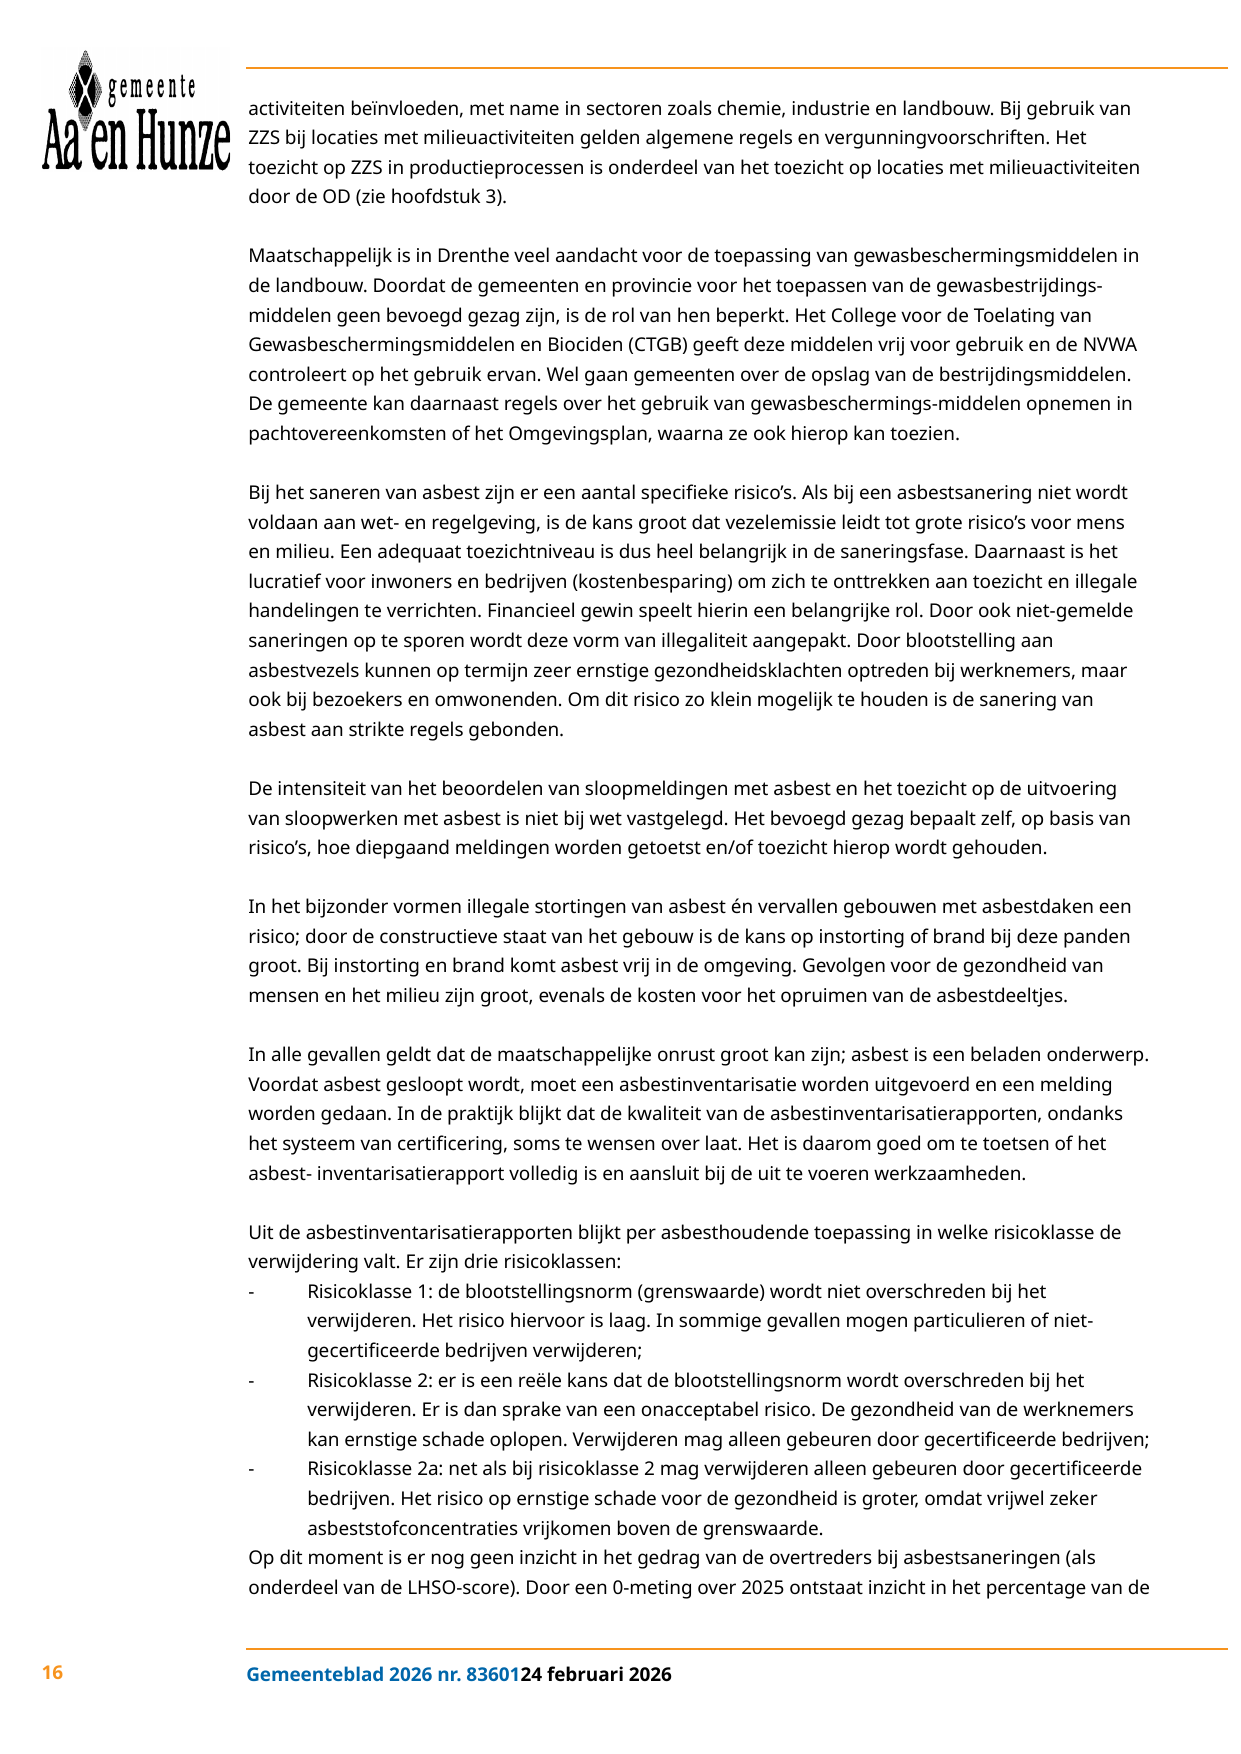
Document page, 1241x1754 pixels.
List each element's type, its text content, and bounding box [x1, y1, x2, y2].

list Risicoklasse 2: er is een reële kans dat de blootstellingsnorm wordt overschreden bij het verwijderen. Er is dan sprake van een onacceptabel risico. De gezondheid van de werknemers kan ernstige schade oplopen. Verwijderen mag alleen gebeuren door gecertificeerde bedrijven; [248, 1367, 1152, 1452]
text Uit de asbestinventarisatierapporten blijkt per asbesthoudende toepassing in welke risicoklasse de verwijdering valt. Er zijn drie risicoklassen: [248, 1219, 1152, 1274]
text De intensiteit van het beoordelen van sloopmeldingen met asbest en het toezicht op de uitvoering van sloopwerken met asbest is niet bij wet vastgelegd. Het bevoegd gezag bepaalt zelf, op basis van risico’s, hoe diepgaand meldingen worden getoetst en/of toezicht hierop wordt gehouden. [248, 775, 1152, 860]
text In het bijzonder vormen illegale stortingen van asbest én vervallen gebouwen met asbestdaken een risico; door de constructieve staat van het gebouw is de kans op instorting of brand bij deze panden groot. Bij instorting en brand komt asbest vrij in de omgeving. Gevolgen voor de gezondheid van mensen en het milieu zijn groot, evenals de kosten voor het opruimen van de asbestdeeltjes. [248, 893, 1152, 1008]
text In alle gevallen geldt dat de maatschappelijke onrust groot kan zijn; asbest is een beladen onderwerp. Voordat asbest gesloopt wordt, moet een asbestinventarisatie worden uitgevoerd en een melding worden gedaan. In de praktijk blijkt dat de kwaliteit van de asbestinventarisatierapporten, ondanks het systeem van certificering, soms te wensen over laat. Het is daarom goed om te toetsen of het asbest- inventarisatierapport volledig is en aansluit bij de uit te voeren werkzaamheden. [248, 1041, 1152, 1186]
text Maatschappelijk is in Drenthe veel aandacht voor de toepassing van gewasbeschermingsmiddelen in de landbouw. Doordat de gemeenten en provincie voor het toepassen van de gewasbestrijdings-middelen geen bevoegd gezag zijn, is de rol van hen beperkt. Het College voor de Toelating van Gewasbeschermingsmiddelen en Biociden (CTGB) geeft deze middelen vrij voor gebruik en de NVWA controleert op het gebruik ervan. Wel gaan gemeenten over de opslag van de bestrijdingsmiddelen. De gemeente kan daarnaast regels over het gebruik van gewasbeschermings-middelen opnemen in pachtovereenkomsten of het Omgevingsplan, waarna ze ook hierop kan toezien. [248, 243, 1152, 446]
text Op dit moment is er nog geen inzicht in het gedrag van de overtreders bij asbestsaneringen (als onderdeel van de LHSO-score). Door een 0-meting over 2025 ontstaat inzicht in het percentage van de [248, 1544, 1152, 1600]
list Risicoklasse 1: de blootstellingsnorm (grenswaarde) wordt niet overschreden bij het verwijderen. Het risico hiervoor is laag. In sommige gevallen mogen particulieren of niet-gecertificeerde bedrijven verwijderen; [248, 1278, 1152, 1363]
picture [41, 47, 231, 172]
text activiteiten beïnvloeden, met name in sectoren zoals chemie, industrie en landbouw. Bij gebruik van ZZS bij locaties met milieuactiviteiten gelden algemene regels en vergunningvoorschriften. Het toezicht op ZZS in productieprocessen is onderdeel van het toezicht op locaties met milieuactiviteiten door de OD (zie hoofdstuk 3). [248, 95, 1152, 209]
list Risicoklasse 2a: net als bij risicoklasse 2 mag verwijderen alleen gebeuren door gecertificeerde bedrijven. Het risico op ernstige schade voor de gezondheid is groter, omdat vrijwel zeker asbeststofconcentraties vrijkomen boven de grenswaarde. [248, 1456, 1152, 1541]
text Bij het saneren van asbest zijn er een aantal specifieke risico’s. Als bij een asbestsanering niet wordt voldaan aan wet- en regelgeving, is de kans groot dat vezelemissie leidt tot grote risico’s voor mens en milieu. Een adequaat toezichtniveau is dus heel belangrijk in de saneringsfase. Daarnaast is het lucratief voor inwoners en bedrijven (kostenbesparing) om zich te onttrekken aan toezicht en illegale handelingen te verrichten. Financieel gewin speelt hierin een belangrijke rol. Door ook niet-gemelde saneringen op te sporen wordt deze vorm van illegaliteit aangepakt. Door blootstelling aan asbestvezels kunnen op termijn zeer ernstige gezondheidsklachten optreden bij werknemers, maar ook bij bezoekers en omwonenden. Om dit risico zo klein mogelijk te houden is de sanering van asbest aan strikte regels gebonden. [248, 479, 1152, 742]
